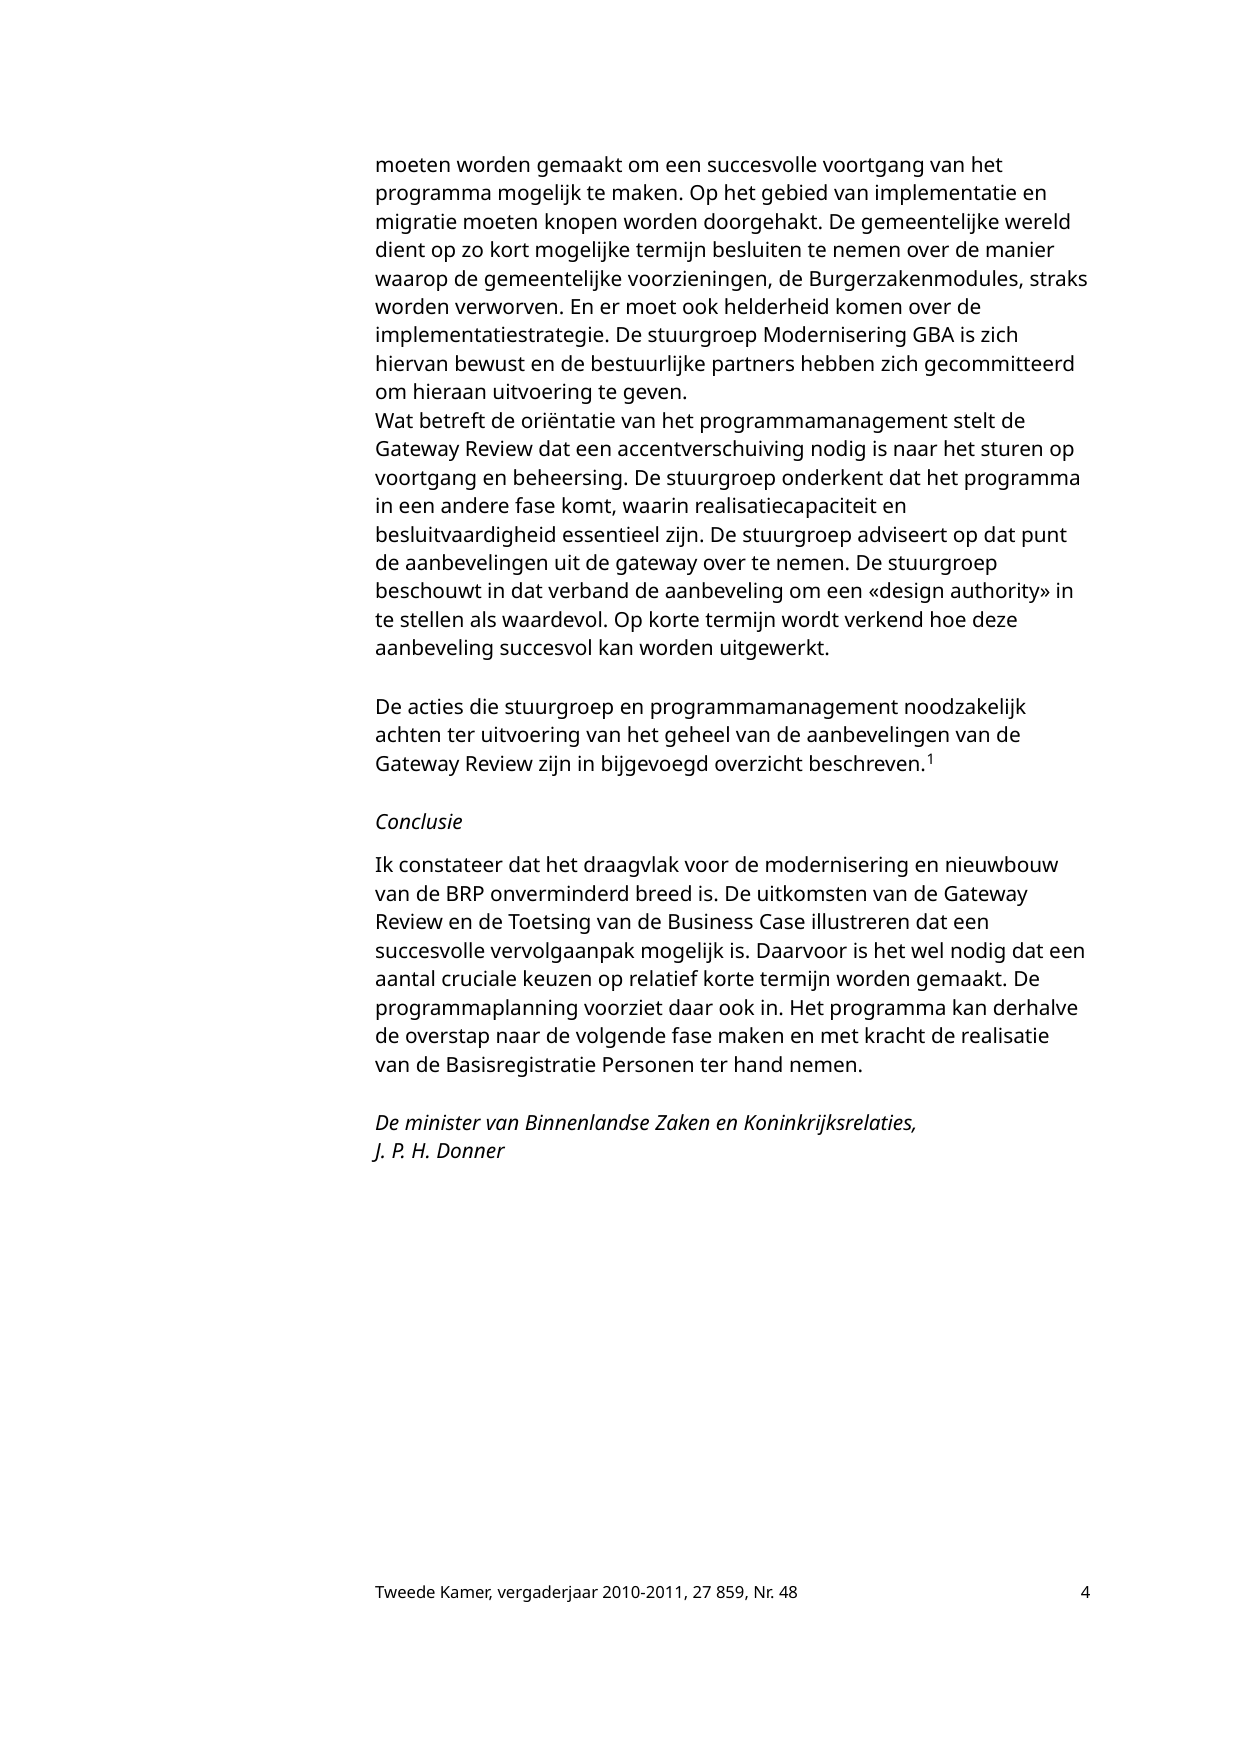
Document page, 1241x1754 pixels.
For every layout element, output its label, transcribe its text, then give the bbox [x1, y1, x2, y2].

text moeten worden gemaakt om een succesvolle voortgang van het programma mogelijk te maken. Op het gebied van implementatie en migratie moeten knopen worden doorgehakt. De gemeentelijke wereld dient op zo kort mogelijke termijn besluiten te nemen over de manier waarop de gemeentelijke voorzieningen, de Burgerzakenmodules, straks worden verworven. En er moet ook helderheid komen over de implementatiestrategie. De stuurgroep Modernisering GBA is zich hiervan bewust en de bestuurlijke partners hebben zich gecommitteerd om hieraan uitvoering te geven. [375, 150, 1090, 406]
text Ik constateer dat het draagvlak voor de modernisering en nieuwbouw van de BRP onverminderd breed is. De uitkomsten van de Gateway Review en de Toetsing van de Business Case illustreren dat een succesvolle vervolgaanpak mogelijk is. Daarvoor is het wel nodig dat een aantal cruciale keuzen op relatief korte termijn worden gemaakt. De programmaplanning voorziet daar ook in. Het programma kan derhalve de overstap naar de volgende fase maken en met kracht de realisatie van de Basisregistratie Personen ter hand nemen. [375, 851, 1090, 1078]
text Wat betreft de oriëntatie van het programmamanagement stelt de Gateway Review dat een accentverschuiving nodig is naar het sturen op voortgang en beheersing. De stuurgroep onderkent dat het programma in een andere fase komt, waarin realisatiecapaciteit en besluitvaardigheid essentieel zijn. De stuurgroep adviseert op dat punt de aanbevelingen uit de gateway over te nemen. De stuurgroep beschouwt in dat verband de aanbeveling om een «design authority» in te stellen als waardevol. Op korte termijn wordt verkend hoe deze aanbeveling succesvol kan worden uitgewerkt. [375, 406, 1090, 662]
text De acties die stuurgroep en programmamanagement noodzakelijk achten ter uitvoering van het geheel van de aanbevelingen van de Gateway Review zijn in bijgevoegd overzicht beschreven.1 [375, 692, 1090, 777]
text Conclusie [375, 807, 1090, 836]
text J. P. H. Donner [375, 1137, 1090, 1165]
text De minister van Binnenlandse Zaken en Koninkrijksrelaties, [375, 1108, 1090, 1137]
